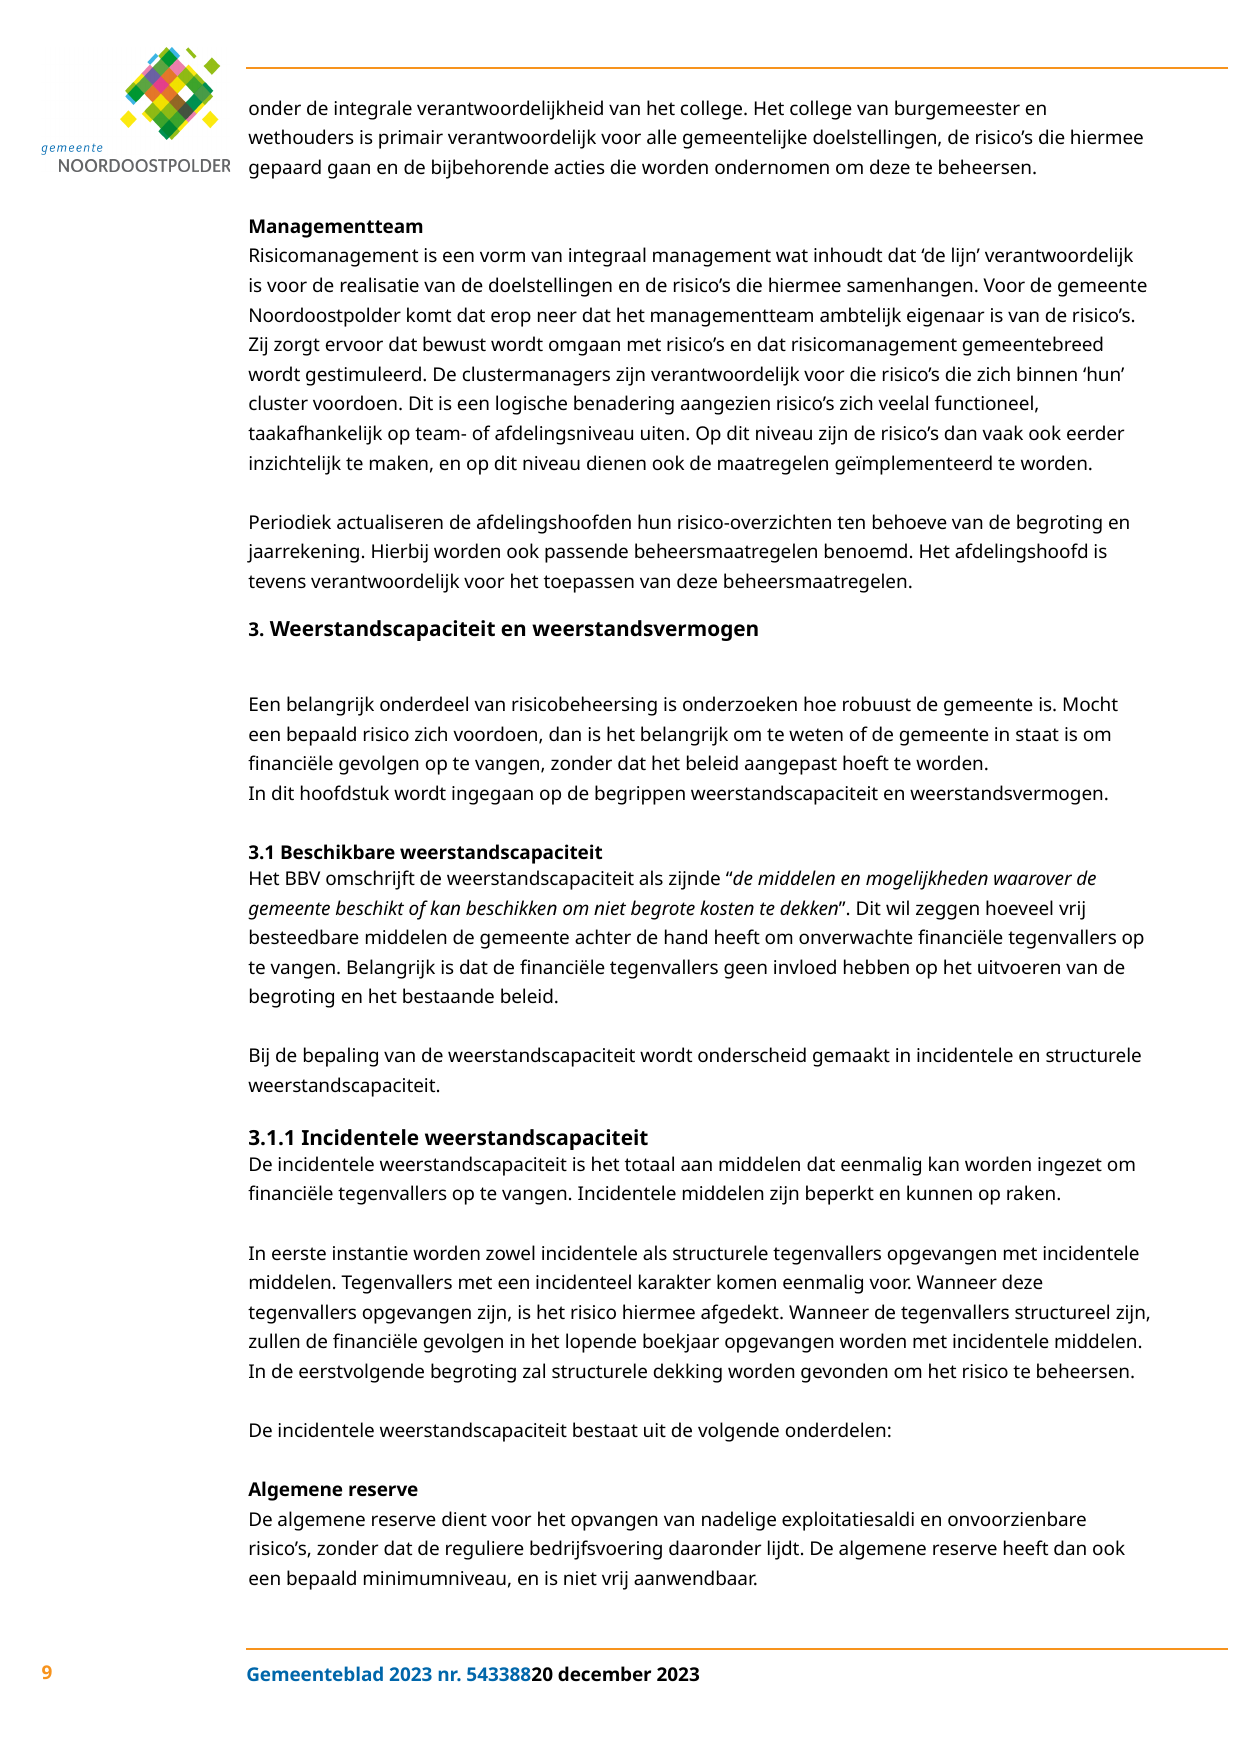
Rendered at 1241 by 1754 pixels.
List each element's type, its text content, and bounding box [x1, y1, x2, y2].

text De algemene reserve dient voor het opvangen van nadelige exploitatiesaldi en onvoorzienbare risico’s, zonder dat de reguliere bedrijfsvoering daaronder lijdt. De algemene reserve heeft dan ook een bepaald minimumniveau, en is niet vrij aanwendbaar. [248, 1506, 1152, 1591]
text Periodiek actualiseren de afdelingshoofden hun risico-overzichten ten behoeve van de begroting en jaarrekening. Hierbij worden ook passende beheersmaatregelen benoemd. Het afdelingshoofd is tevens verantwoordelijk voor het toepassen van deze beheersmaatregelen. [248, 509, 1152, 594]
text De incidentele weerstandscapaciteit is het totaal aan middelen dat eenmalig kan worden ingezet om financiële tegenvallers op te vangen. Incidentele middelen zijn beperkt en kunnen op raken. [248, 1151, 1152, 1206]
text Het BBV omschrijft de weerstandscapaciteit als zijnde “de middelen en mogelijkheden waarover de gemeente beschikt of kan beschikken om niet begrote kosten te dekken”. Dit wil zeggen hoeveel vrij besteedbare middelen de gemeente achter de hand heeft om onverwachte financiële tegenvallers op te vangen. Belangrijk is dat de financiële tegenvallers geen invloed hebben op het uitvoeren van de begroting en het bestaande beleid. [248, 865, 1152, 1009]
picture [41, 47, 231, 172]
text Bij de bepaling van de weerstandscapaciteit wordt onderscheid gemaakt in incidentele en structurele weerstandscapaciteit. [248, 1043, 1152, 1098]
text De incidentele weerstandscapaciteit bestaat uit de volgende onderdelen: [248, 1417, 1152, 1443]
text Algemene reserve [248, 1476, 1152, 1502]
text 3.1.1 Incidentele weerstandscapaciteit [248, 1123, 1152, 1151]
text 3.1 Beschikbare weerstandscapaciteit [248, 839, 1152, 865]
text onder de integrale verantwoordelijkheid van het college. Het college van burgemeester en wethouders is primair verantwoordelijk voor alle gemeentelijke doelstellingen, de risico’s die hiermee gepaard gaan en de bijbehorende acties die worden ondernomen om deze te beheersen. [248, 95, 1152, 180]
text In dit hoofdstuk wordt ingegaan op de begrippen weerstandscapaciteit en weerstandsvermogen. [248, 780, 1152, 806]
text Risicomanagement is een vorm van integraal management wat inhoudt dat ‘de lijn’ verantwoordelijk is voor de realisatie van de doelstellingen en de risico’s die hiermee samenhangen. Voor de gemeente Noordoostpolder komt dat erop neer dat het managementteam ambtelijk eigenaar is van de risico’s. Zij zorgt ervoor dat bewust wordt omgaan met risico’s en dat risicomanagement gemeentebreed wordt gestimuleerd. De clustermanagers zijn verantwoordelijk voor die risico’s die zich binnen ‘hun’ cluster voordoen. Dit is een logische benadering aangezien risico’s zich veelal functioneel, taakafhankelijk op team- of afdelingsniveau uiten. Op dit niveau zijn de risico’s dan vaak ook eerder inzichtelijk te maken, en op dit niveau dienen ook de maatregelen geïmplementeerd te worden. [248, 243, 1152, 476]
text Managementteam [248, 213, 1152, 239]
text Een belangrijk onderdeel van risicobeheersing is onderzoeken hoe robuust de gemeente is. Mocht een bepaald risico zich voordoen, dan is het belangrijk om te weten of de gemeente in staat is om financiële gevolgen op te vangen, zonder dat het beleid aangepast hoeft te worden. [248, 691, 1152, 776]
text 3. Weerstandscapaciteit en weerstandsvermogen [248, 614, 1152, 642]
text In eerste instantie worden zowel incidentele als structurele tegenvallers opgevangen met incidentele middelen. Tegenvallers met een incidenteel karakter komen eenmalig voor. Wanneer deze tegenvallers opgevangen zijn, is het risico hiermee afgedekt. Wanneer de tegenvallers structureel zijn, zullen de financiële gevolgen in het lopende boekjaar opgevangen worden met incidentele middelen. In de eerstvolgende begroting zal structurele dekking worden gevonden om het risico te beheersen. [248, 1240, 1152, 1384]
